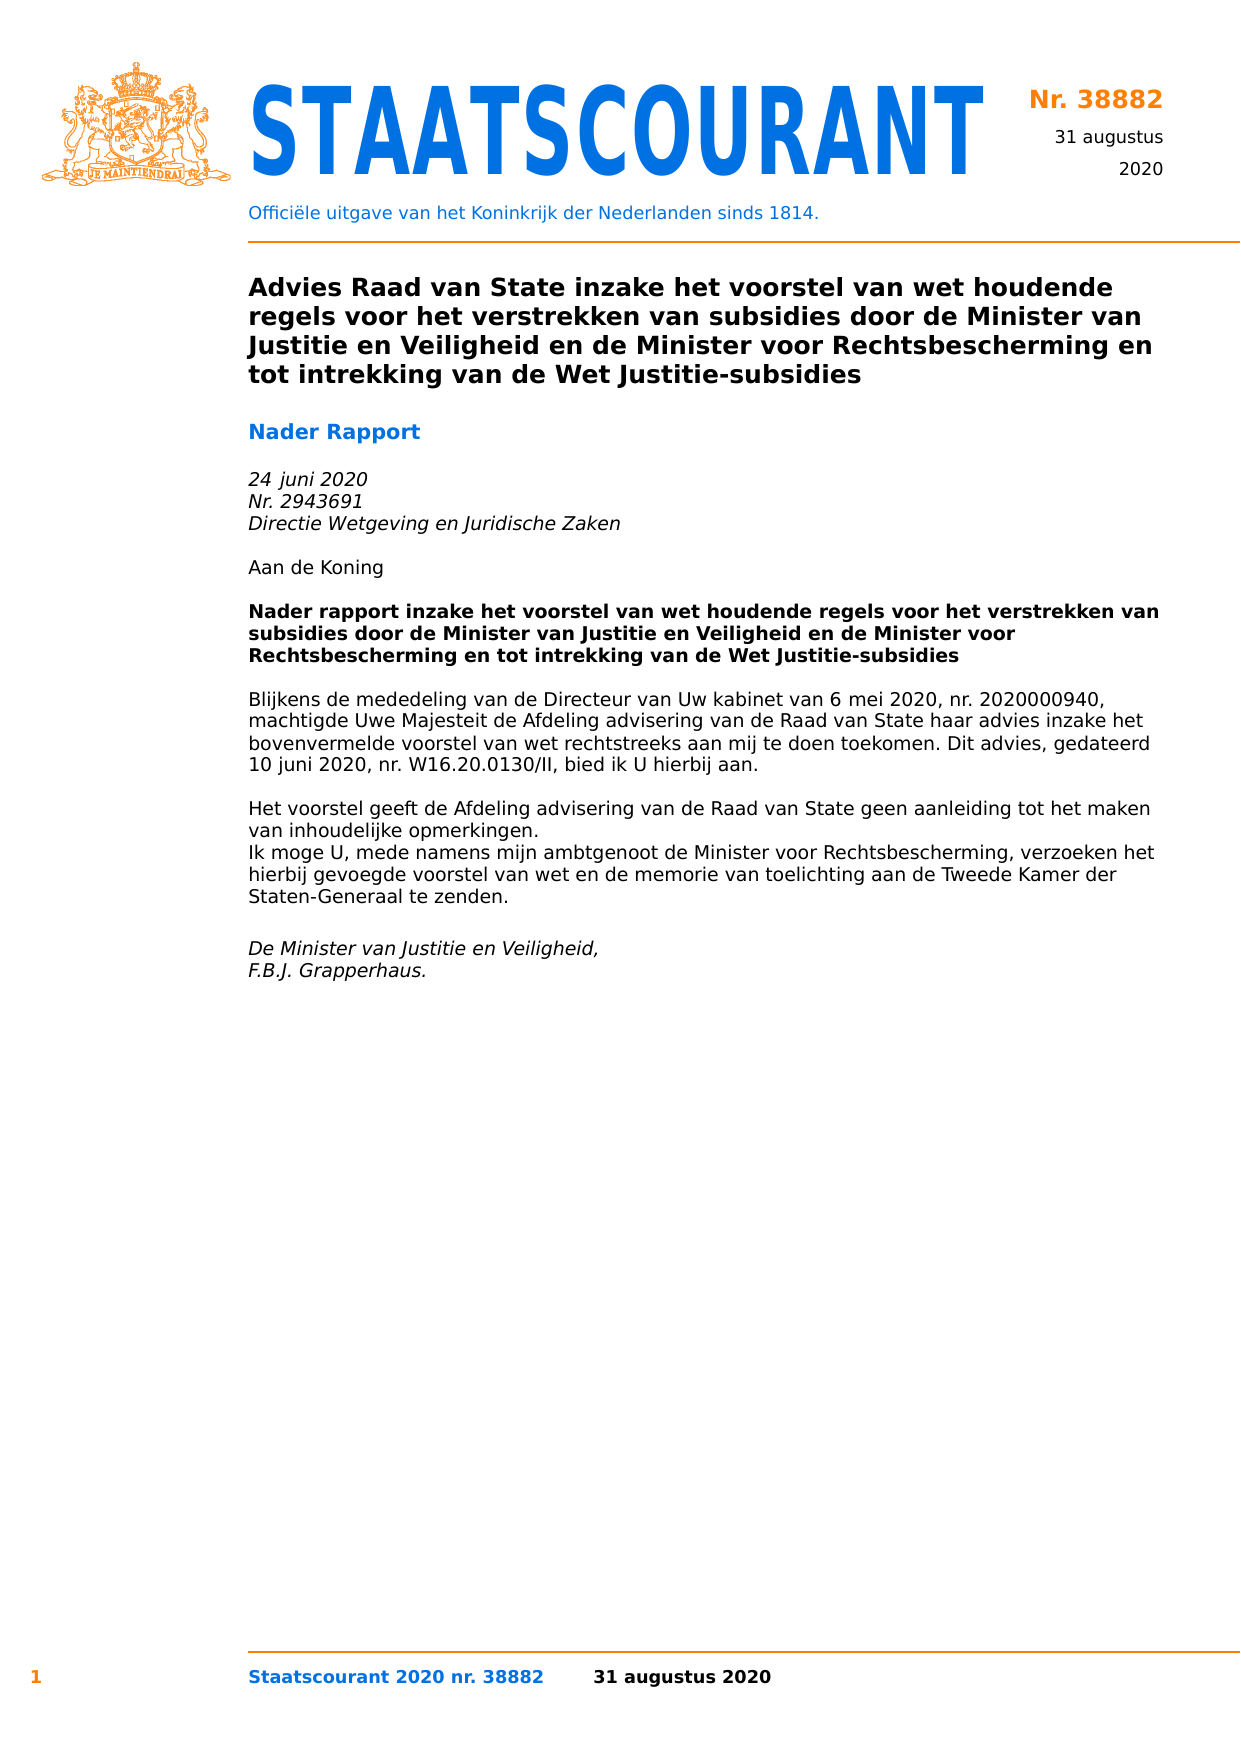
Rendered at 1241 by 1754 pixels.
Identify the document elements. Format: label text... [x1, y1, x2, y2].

text Nr. 2943691 [248, 491, 1163, 513]
table_header [25, 62, 248, 241]
text De Minister van Justitie en Veiligheid, F.B.J. Grapperhaus. [248, 938, 1163, 982]
text 24 juni 2020 [248, 469, 1163, 491]
text Nader rapport inzake het voorstel van wet houdende regels voor het verstrekken van subsidies door de Minister van Justitie en Veiligheid en de Minister voor Rechtsbescherming en tot intrekking van de Wet Justitie-subsidies [248, 601, 1163, 667]
table_cell 2020 [998, 153, 1240, 203]
subtitle Advies Raad van State inzake het voorstel van wet houdende regels voor het verstrekken van subsidies door de Minister van Justitie en Veiligheid en de Minister voor Rechtsbescherming en tot intrekking van de Wet Justitie-subsidies [248, 273, 1163, 390]
table_header STAATSCOURANT [248, 62, 998, 203]
table_cell 31 augustus [998, 121, 1240, 153]
text Aan de Koning [248, 557, 1163, 579]
text Blijkens de mededeling van de Directeur van Uw kabinet van 6 mei 2020, nr. 2020000940, machtigde Uwe Majesteit de Afdeling advisering van de Raad van State haar advies inzake het bovenvermelde voorstel van wet rechtstreeks aan mij te doen toekomen. Dit advies, gedateerd 10 juni 2020, nr. W16.20.0130/II, bied ik U hierbij aan. [248, 688, 1163, 776]
table_header Nr. 38882 [998, 62, 1240, 121]
text Het voorstel geeft de Afdeling advisering van de Raad van State geen aanleiding tot het maken van inhoudelijke opmerkingen. [248, 798, 1163, 842]
table_cell Officiële uitgave van het Koninkrijk der Nederlanden sinds 1814. [248, 203, 1240, 241]
picture [41, 62, 231, 186]
text Directie Wetgeving en Juridische Zaken [248, 513, 1163, 535]
subtitle Nader Rapport [248, 420, 1163, 444]
text Ik moge U, mede namens mijn ambtgenoot de Minister voor Rechtsbescherming, verzoeken het hierbij gevoegde voorstel van wet en de memorie van toelichting aan de Tweede Kamer der Staten-Generaal te zenden. [248, 842, 1163, 908]
